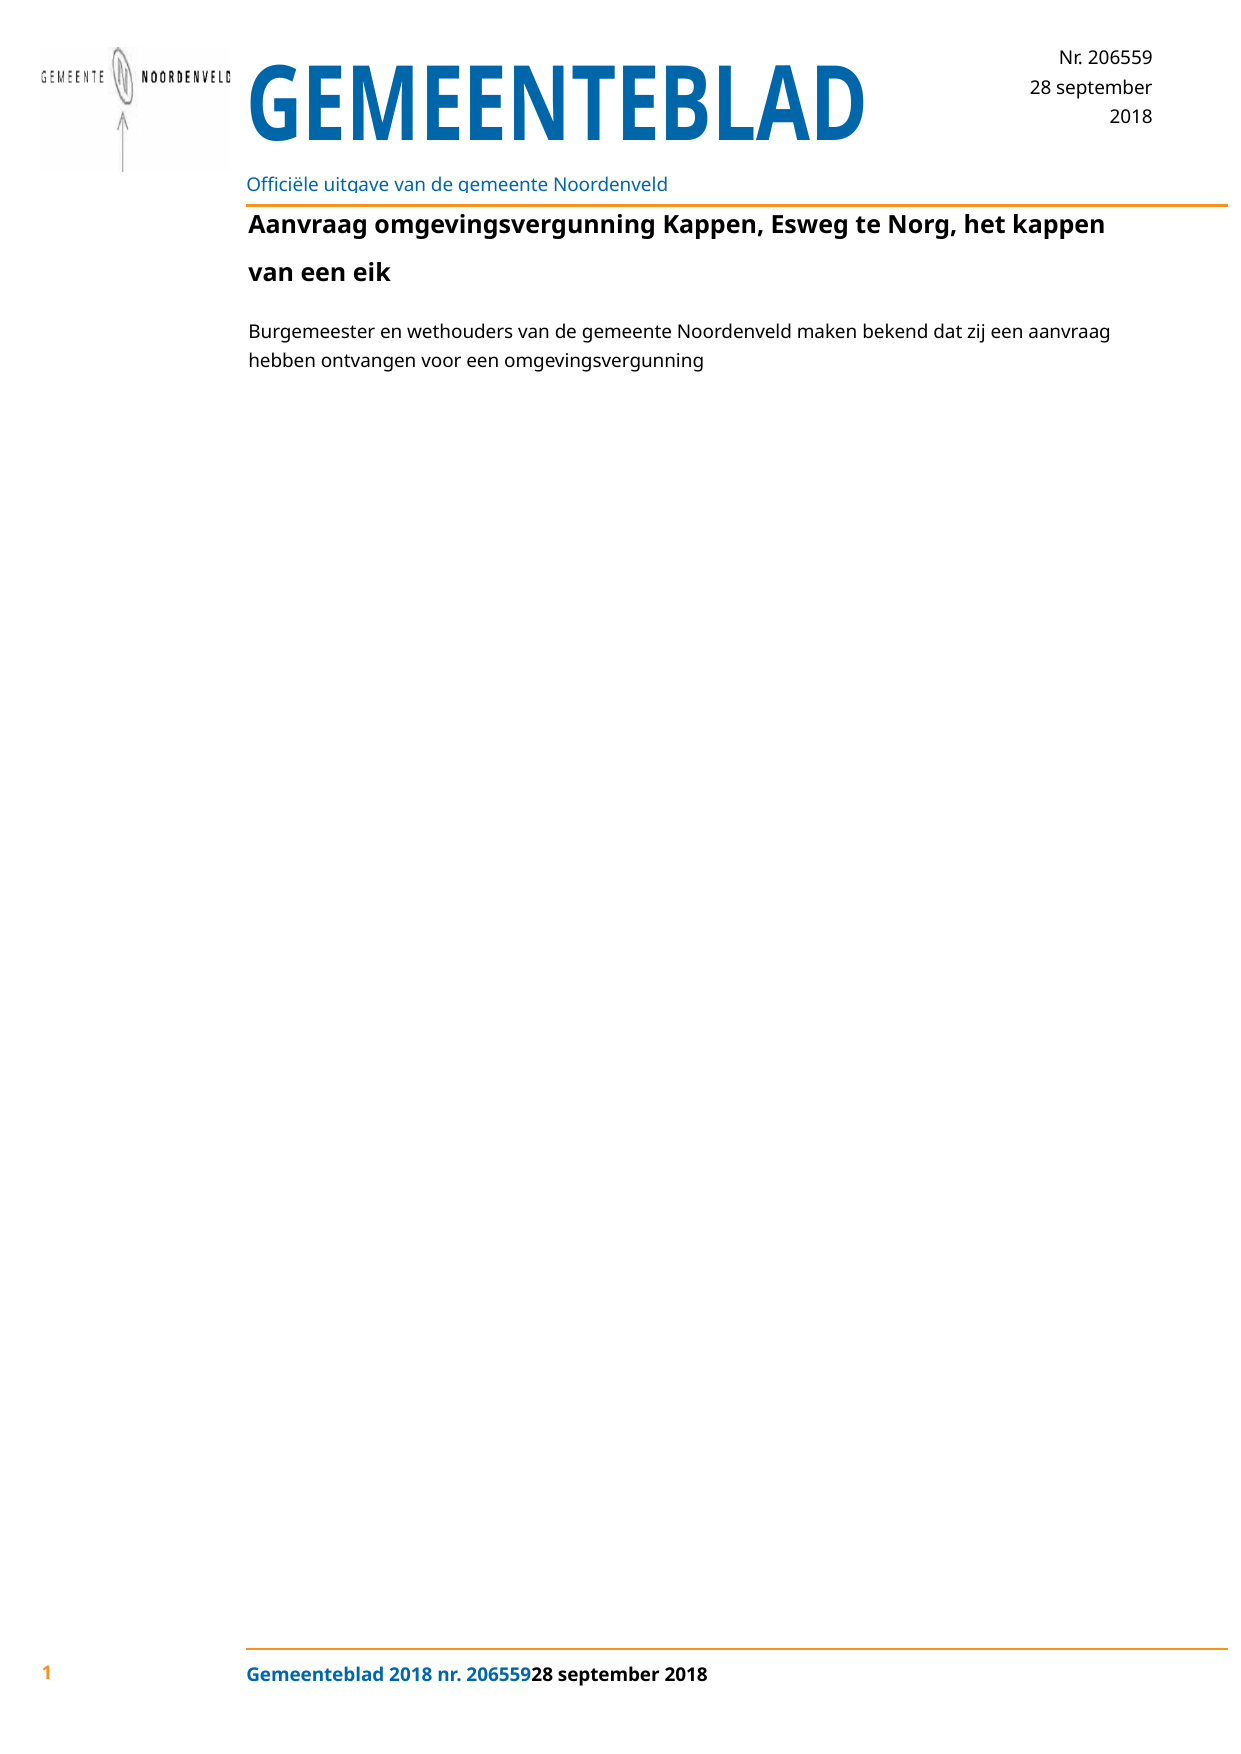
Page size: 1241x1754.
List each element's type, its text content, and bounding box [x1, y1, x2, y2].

text Burgemeester en wethouders van de gemeente Noordenveld maken bekend dat zij een aanvraag hebben ontvangen voor een omgevingsvergunning [248, 318, 1152, 373]
picture [41, 47, 231, 172]
text Aanvraag omgevingsvergunning Kappen, Esweg te Norg, het kappen van een eik [248, 207, 1152, 288]
